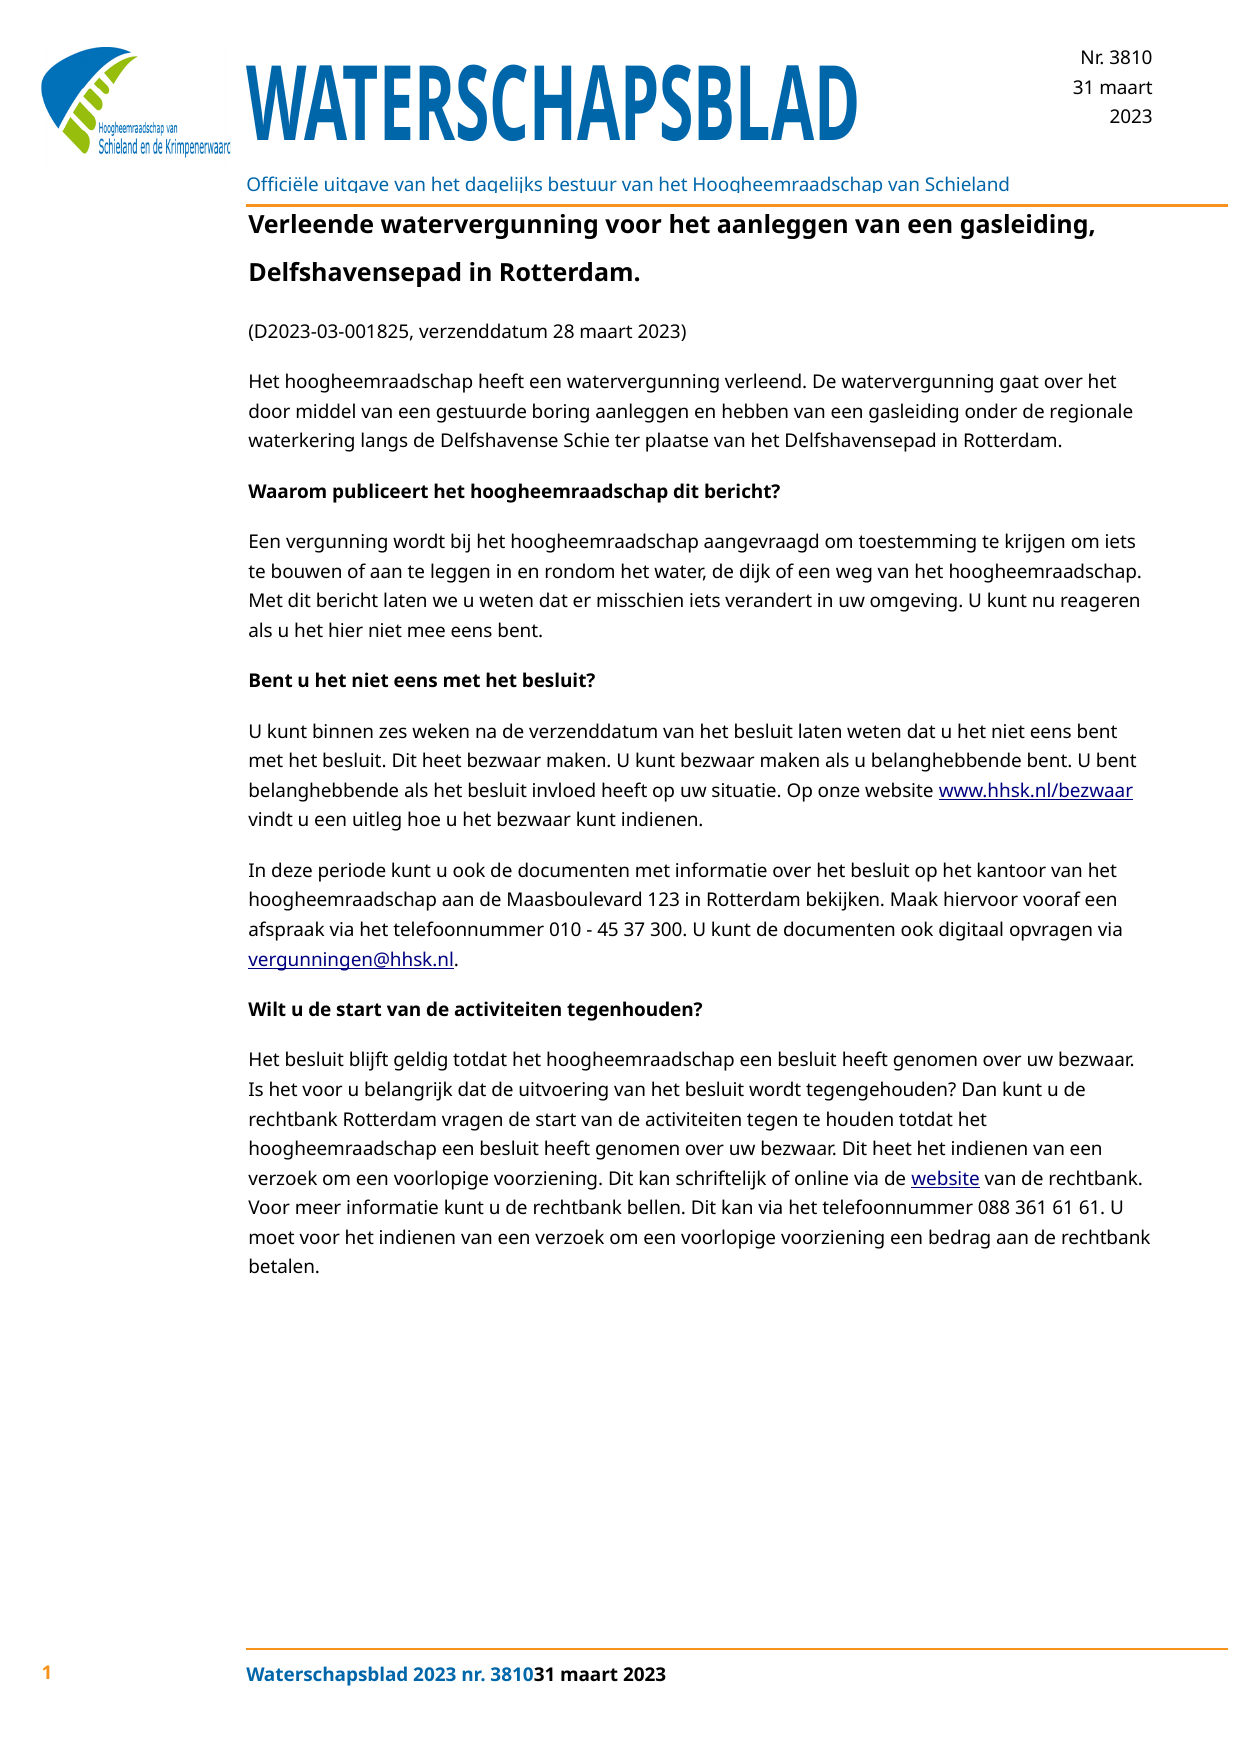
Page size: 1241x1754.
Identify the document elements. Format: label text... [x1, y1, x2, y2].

text Verleende watervergunning voor het aanleggen van een gasleiding, Delfshavensepad in Rotterdam. [248, 207, 1152, 288]
text Het hoogheemraadschap heeft een watervergunning verleend. De watervergunning gaat over het door middel van een gestuurde boring aanleggen en hebben van een gasleiding onder de regionale waterkering langs de Delfshavense Schie ter plaatse van het Delfshavensepad in Rotterdam. [248, 368, 1152, 453]
text In deze periode kunt u ook de documenten met informatie over het besluit op het kantoor van het hoogheemraadschap aan de Maasboulevard 123 in Rotterdam bekijken. Maak hiervoor vooraf een afspraak via het telefoonnummer 010 - 45 37 300. U kunt de documenten ook digitaal opvragen via vergunningen@hhsk.nl. [248, 857, 1152, 972]
text Waarom publiceert het hoogheemraadschap dit bericht? [248, 478, 1152, 504]
text Het besluit blijft geldig totdat het hoogheemraadschap een besluit heeft genomen over uw bezwaar. Is het voor u belangrijk dat de uitvoering van het besluit wordt tegengehouden? Dan kunt u de rechtbank Rotterdam vragen de start van de activiteiten tegen te houden totdat het hoogheemraadschap een besluit heeft genomen over uw bezwaar. Dit heet het indienen van een verzoek om een voorlopige voorziening. Dit kan schriftelijk of online via de website van de rechtbank. Voor meer informatie kunt u de rechtbank bellen. Dit kan via het telefoonnummer 088 361 61 61. U moet voor het indienen van een verzoek om een voorlopige voorziening een bedrag aan de rechtbank betalen. [248, 1047, 1152, 1279]
picture [41, 47, 231, 172]
text U kunt binnen zes weken na de verzenddatum van het besluit laten weten dat u het niet eens bent met het besluit. Dit heet bezwaar maken. U kunt bezwaar maken als u belanghebbende bent. U bent belanghebbende als het besluit invloed heeft op uw situatie. Op onze website www.hhsk.nl/bezwaar vindt u een uitleg hoe u het bezwaar kunt indienen. [248, 718, 1152, 832]
text (D2023-03-001825, verzenddatum 28 maart 2023) [248, 318, 1152, 344]
text Wilt u de start van de activiteiten tegenhouden? [248, 996, 1152, 1022]
text Bent u het niet eens met het besluit? [248, 667, 1152, 693]
text Een vergunning wordt bij het hoogheemraadschap aangevraagd om toestemming te krijgen om iets te bouwen of aan te leggen in en rondom het water, de dijk of een weg van het hoogheemraadschap. Met dit bericht laten we u weten dat er misschien iets verandert in uw omgeving. U kunt nu reageren als u het hier niet mee eens bent. [248, 528, 1152, 643]
